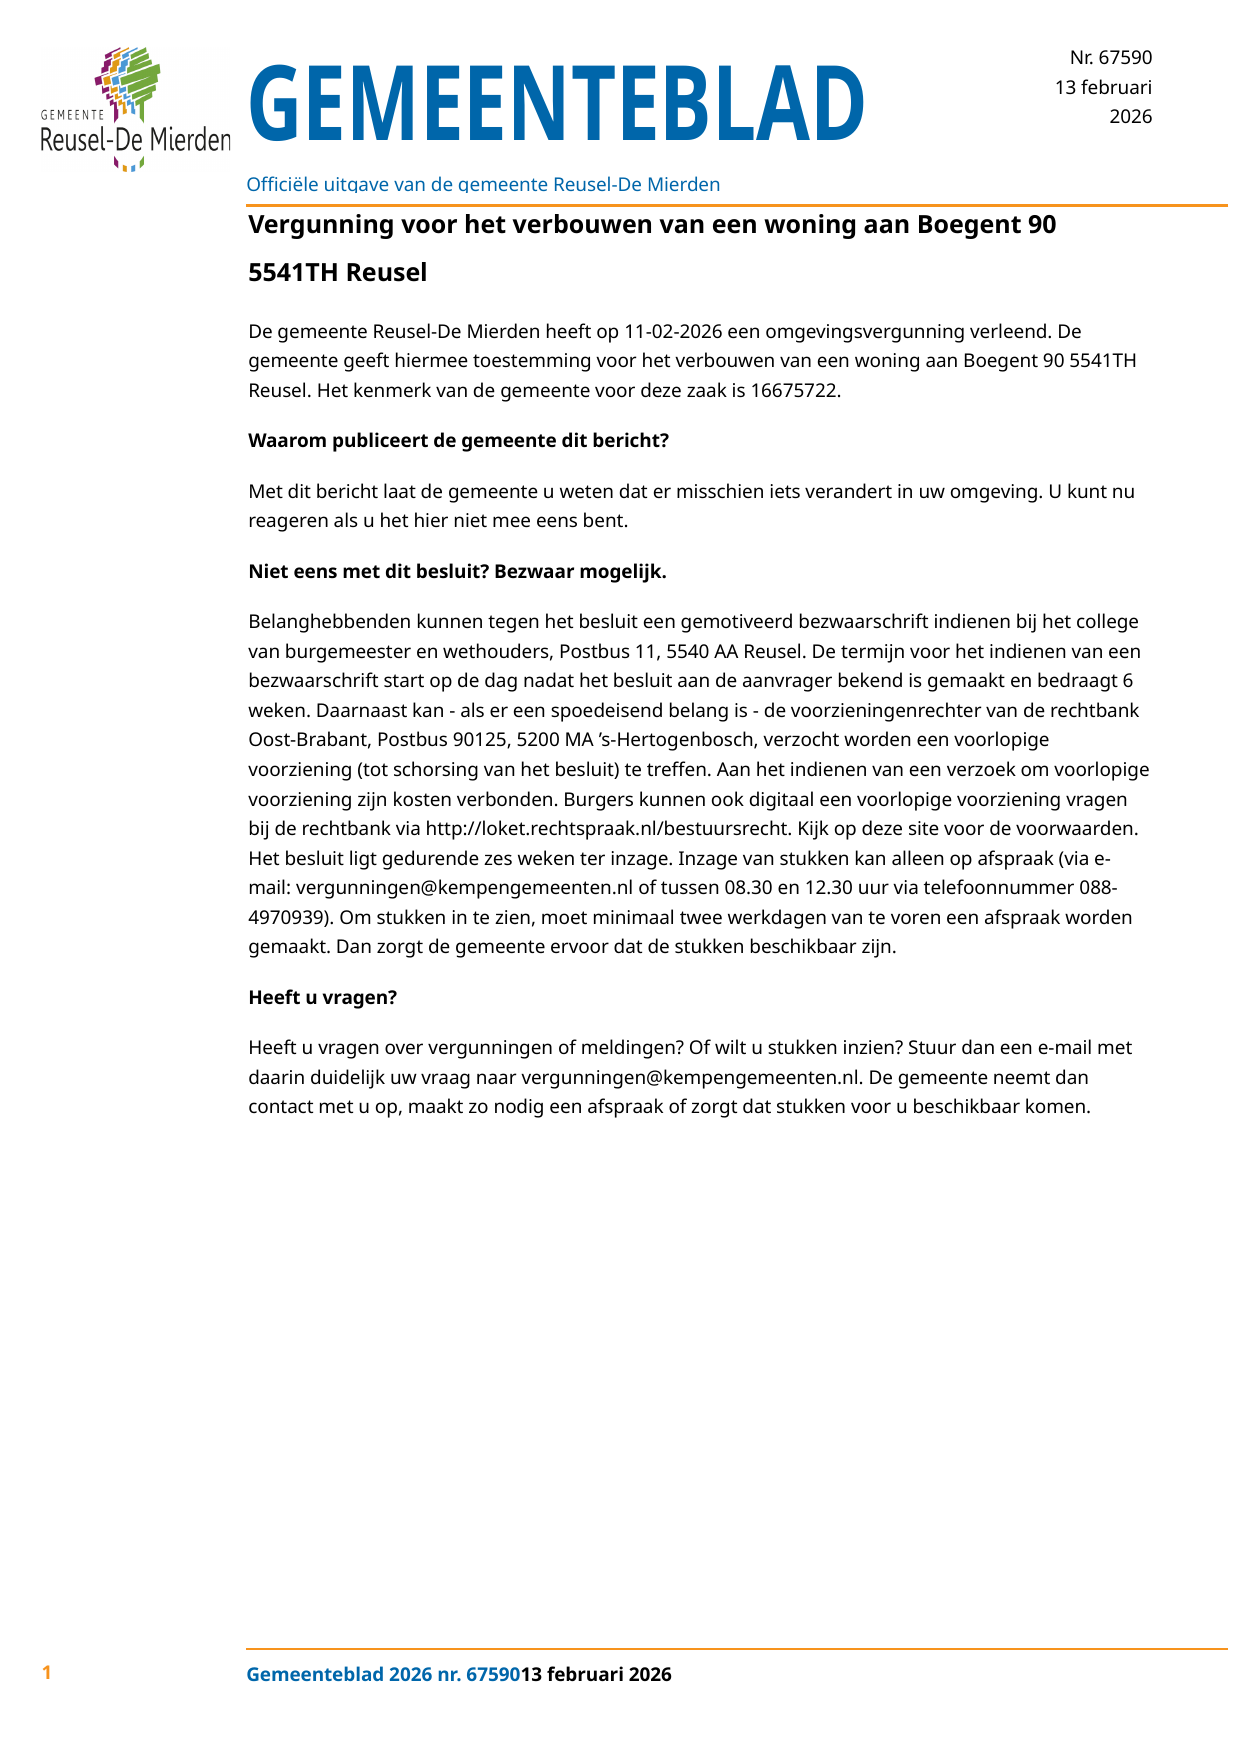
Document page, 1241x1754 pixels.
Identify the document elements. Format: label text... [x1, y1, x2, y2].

text De gemeente Reusel-De Mierden heeft op 11-02-2026 een omgevingsvergunning verleend. De gemeente geeft hiermee toestemming voor het verbouwen van een woning aan Boegent 90 5541TH Reusel. Het kenmerk van de gemeente voor deze zaak is 16675722. [248, 318, 1152, 403]
text Met dit bericht laat de gemeente u weten dat er misschien iets verandert in uw omgeving. U kunt nu reageren als u het hier niet mee eens bent. [248, 478, 1152, 533]
text Vergunning voor het verbouwen van een woning aan Boegent 90 5541TH Reusel [248, 207, 1152, 288]
text Heeft u vragen over vergunningen of meldingen? Of wilt u stukken inzien? Stuur dan een e-mail met daarin duidelijk uw vraag naar vergunningen@kempengemeenten.nl. De gemeente neemt dan contact met u op, maakt zo nodig een afspraak of zorgt dat stukken voor u beschikbaar komen. [248, 1034, 1152, 1119]
text Niet eens met dit besluit? Bezwaar mogelijk. [248, 558, 1152, 584]
text Waarom publiceert de gemeente dit bericht? [248, 427, 1152, 453]
text Heeft u vragen? [248, 984, 1152, 1010]
text Belanghebbenden kunnen tegen het besluit een gemotiveerd bezwaarschrift indienen bij het college van burgemeester en wethouders, Postbus 11, 5540 AA Reusel. De termijn voor het indienen van een bezwaarschrift start op de dag nadat het besluit aan de aanvrager bekend is gemaakt en bedraagt 6 weken. Daarnaast kan - als er een spoedeisend belang is - de voorzieningenrechter van de rechtbank Oost-Brabant, Postbus 90125, 5200 MA ’s-Hertogenbosch, verzocht worden een voorlopige voorziening (tot schorsing van het besluit) te treffen. Aan het indienen van een verzoek om voorlopige voorziening zijn kosten verbonden. Burgers kunnen ook digitaal een voorlopige voorziening vragen bij de rechtbank via http://loket.rechtspraak.nl/bestuursrecht. Kijk op deze site voor de voorwaarden. Het besluit ligt gedurende zes weken ter inzage. Inzage van stukken kan alleen op afspraak (via e-mail: vergunningen@kempengemeenten.nl of tussen 08.30 en 12.30 uur via telefoonnummer 088-4970939). Om stukken in te zien, moet minimaal twee werkdagen van te voren een afspraak worden gemaakt. Dan zorgt de gemeente ervoor dat de stukken beschikbaar zijn. [248, 608, 1152, 959]
picture [41, 47, 231, 172]
